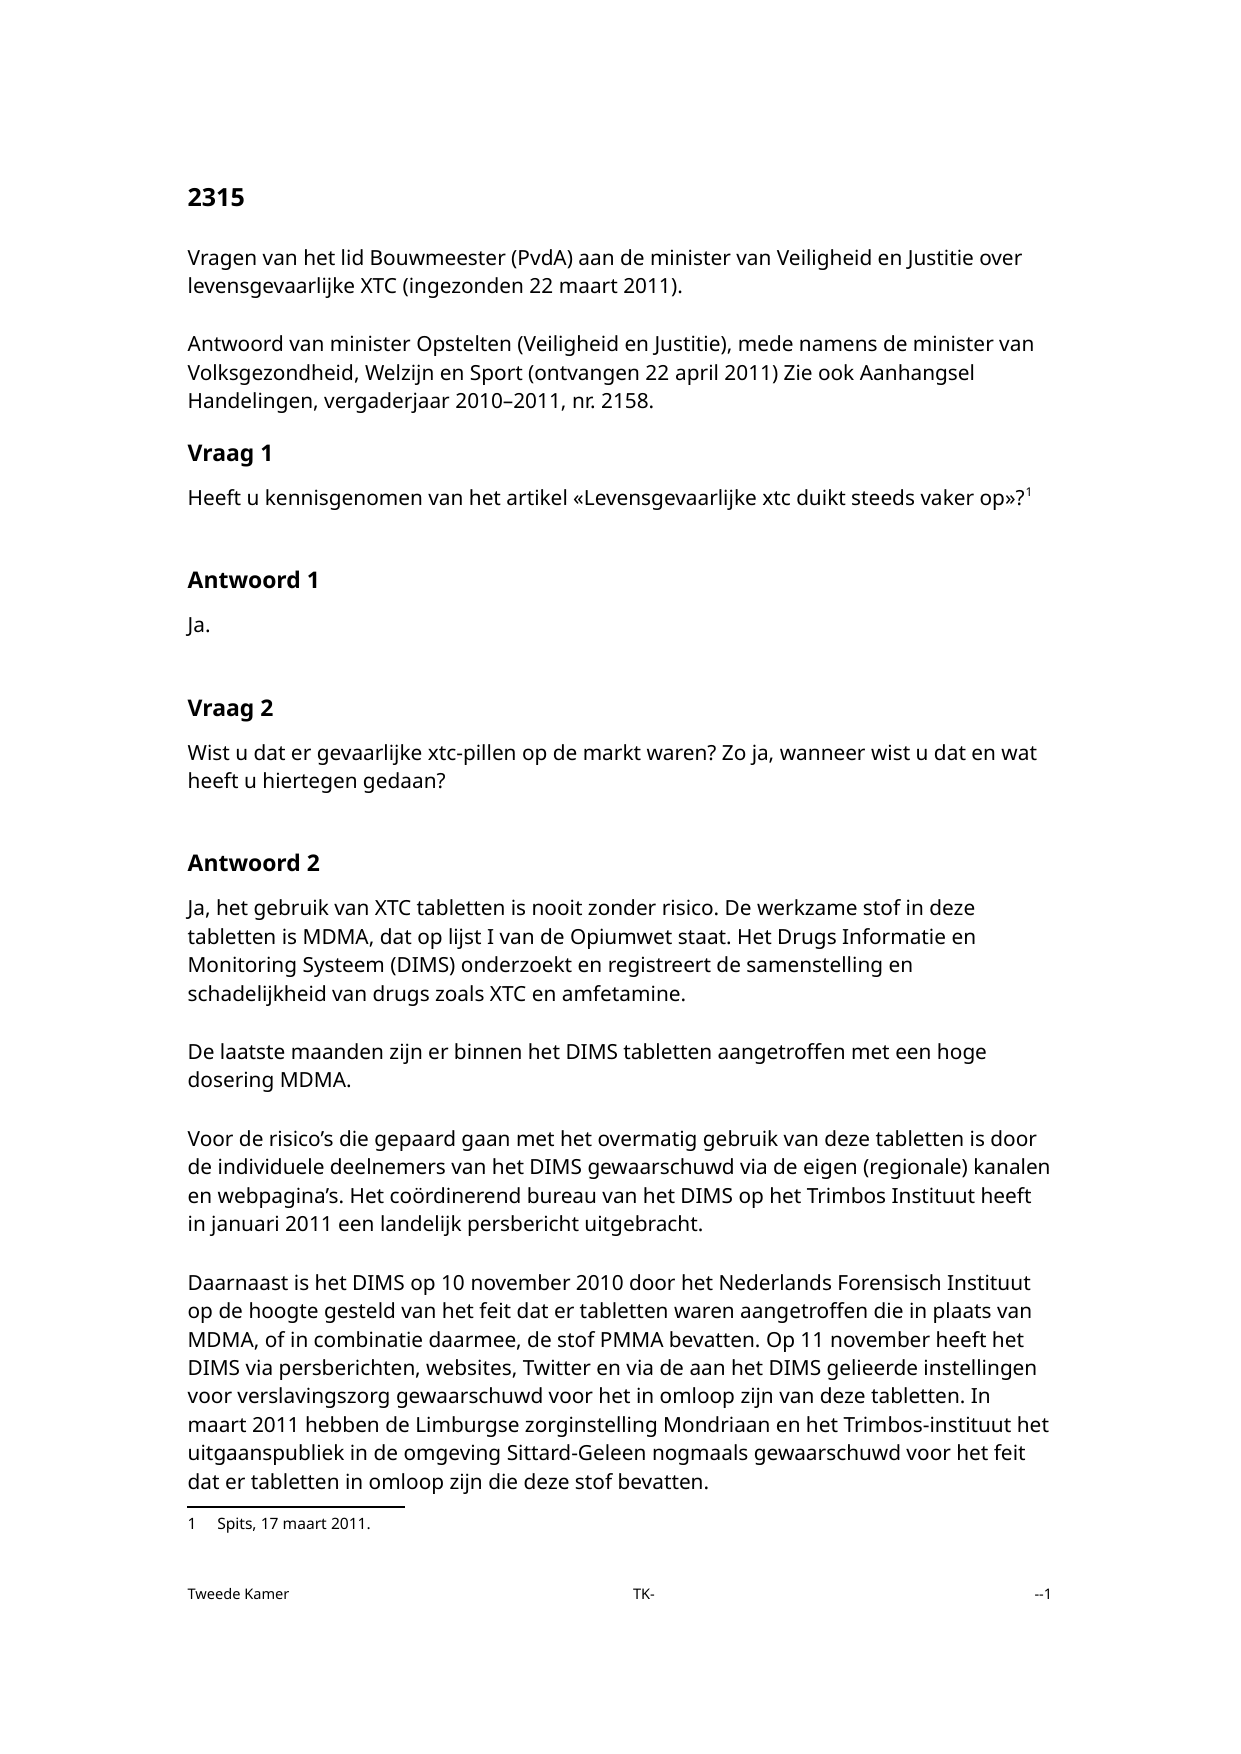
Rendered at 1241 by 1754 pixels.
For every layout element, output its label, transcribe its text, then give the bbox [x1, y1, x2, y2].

subtitle Antwoord 2 [187, 847, 1053, 878]
subtitle Vraag 2 [187, 692, 1053, 723]
text Heeft u kennisgenomen van het artikel «Levensgevaarlijke xtc duikt steeds vaker op»? [187, 483, 1053, 512]
text Ja. [187, 611, 1053, 639]
text Spits, 17 maart 2011. [187, 1506, 1053, 1534]
text Vragen van het lid Bouwmeester (PvdA) aan de minister van Veiligheid en Justitie over levensgevaarlijke XTC (ingezonden 22 maart 2011). [187, 243, 1053, 300]
text Wist u dat er gevaarlijke xtc-pillen op de markt waren? Zo ja, wanneer wist u dat en wat heeft u hiertegen gedaan? [187, 738, 1053, 795]
text 2315 [187, 179, 1053, 213]
text Antwoord van minister Opstelten (Veiligheid en Justitie), mede namens de minister van Volksgezondheid, Welzijn en Sport (ontvangen 22 april 2011) Zie ook Aanhangsel Handelingen, vergaderjaar 2010–2011, nr. 2158. [187, 329, 1053, 415]
subtitle Antwoord 1 [187, 564, 1053, 596]
text Daarnaast is het DIMS op 10 november 2010 door het Nederlands Forensisch Instituut op de hoogte gesteld van het feit dat er tabletten waren aangetroffen die in plaats van MDMA, of in combinatie daarmee, de stof PMMA bevatten. Op 11 november heeft het DIMS via persberichten, websites, Twitter en via de aan het DIMS gelieerde instellingen voor verslavingszorg gewaarschuwd voor het in omloop zijn van deze tabletten. In maart 2011 hebben de Limburgse zorginstelling Mondriaan en het Trimbos-instituut het uitgaanspubliek in de omgeving Sittard-Geleen nogmaals gewaarschuwd voor het feit dat er tabletten in omloop zijn die deze stof bevatten. [187, 1268, 1053, 1495]
text De laatste maanden zijn er binnen het DIMS tabletten aangetroffen met een hoge dosering MDMA. [187, 1037, 1053, 1094]
text Ja, het gebruik van XTC tabletten is nooit zonder risico. De werkzame stof in deze tabletten is MDMA, dat op lijst I van de Opiumwet staat. Het Drugs Informatie en Monitoring Systeem (DIMS) onderzoekt en registreert de samenstelling en schadelijkheid van drugs zoals XTC en amfetamine. [187, 893, 1053, 1007]
subtitle Vraag 1 [187, 437, 1053, 468]
text Voor de risico’s die gepaard gaan met het overmatig gebruik van deze tabletten is door de individuele deelnemers van het DIMS gewaarschuwd via de eigen (regionale) kanalen en webpagina’s. Het coördinerend bureau van het DIMS op het Trimbos Instituut heeft in januari 2011 een landelijk persbericht uitgebracht. [187, 1124, 1053, 1238]
